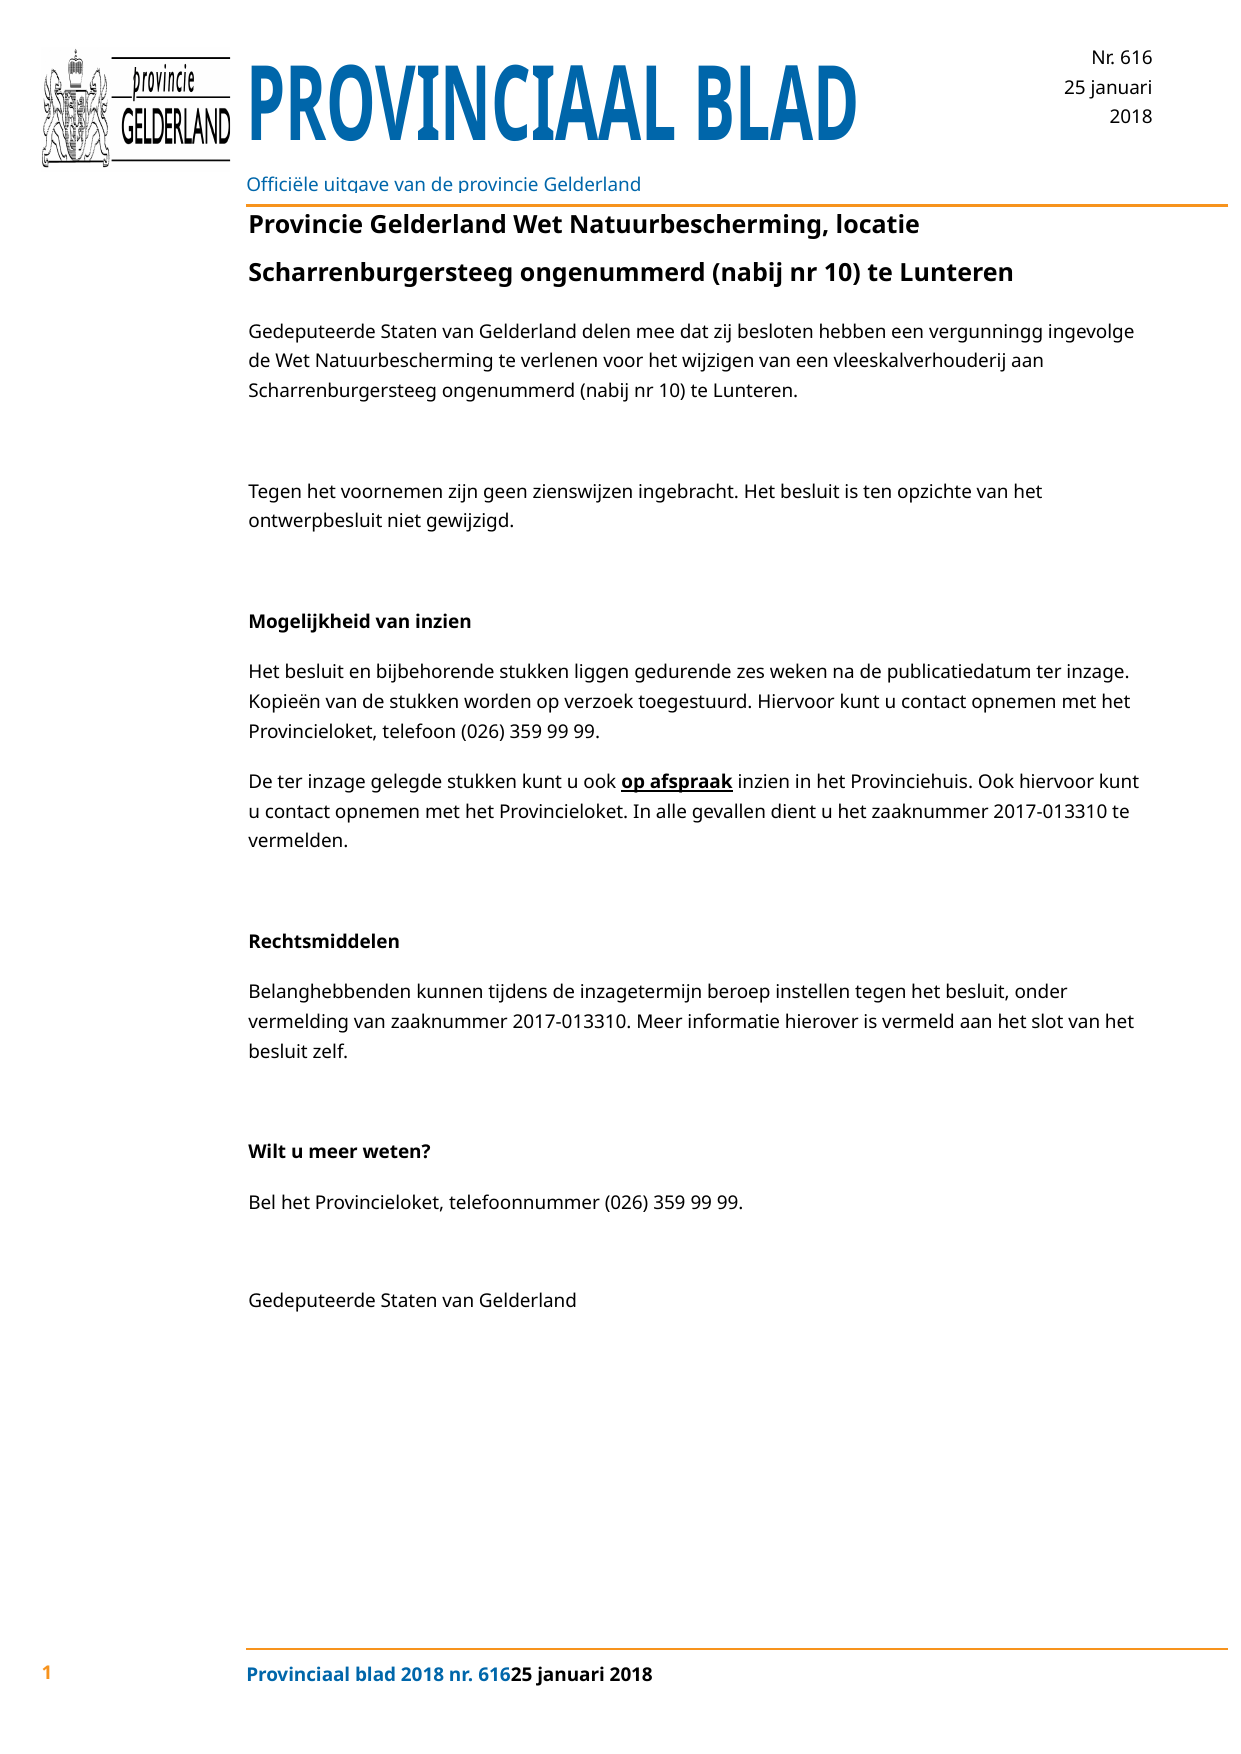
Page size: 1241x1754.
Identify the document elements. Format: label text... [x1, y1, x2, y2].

text Provincie Gelderland Wet Natuurbescherming, locatie Scharrenburgersteeg ongenummerd (nabij nr 10) te Lunteren [248, 207, 1152, 288]
text Tegen het voornemen zijn geen zienswijzen ingebracht. Het besluit is ten opzichte van het ontwerpbesluit niet gewijzigd. [248, 478, 1152, 533]
text Bel het Provincieloket, telefoonnummer (026) 359 99 99. [248, 1189, 1152, 1215]
text Gedeputeerde Staten van Gelderland [248, 1287, 1152, 1313]
text Gedeputeerde Staten van Gelderland delen mee dat zij besloten hebben een vergunningg ingevolge de Wet Natuurbescherming te verlenen voor het wijzigen van een vleeskalverhouderij aan Scharrenburgersteeg ongenummerd (nabij nr 10) te Lunteren. [248, 318, 1152, 403]
text Belanghebbenden kunnen tijdens de inzagetermijn beroep instellen tegen het besluit, onder vermelding van zaaknummer 2017-013310. Meer informatie hierover is vermeld aan het slot van het besluit zelf. [248, 979, 1152, 1064]
text Rechtsmiddelen [248, 928, 1152, 954]
picture [41, 47, 231, 172]
text Het besluit en bijbehorende stukken liggen gedurende zes weken na de publicatiedatum ter inzage. Kopieën van de stukken worden op verzoek toegestuurd. Hiervoor kunt u contact opnemen met het Provincieloket, telefoon (026) 359 99 99. [248, 659, 1152, 744]
text De ter inzage gelegde stukken kunt u ook op afspraak inzien in het Provinciehuis. Ook hiervoor kunt u contact opnemen met het Provincieloket. In alle gevallen dient u het zaaknummer 2017-013310 te vermelden. [248, 768, 1152, 853]
text Mogelijkheid van inzien [248, 608, 1152, 634]
text Wilt u meer weten? [248, 1139, 1152, 1164]
